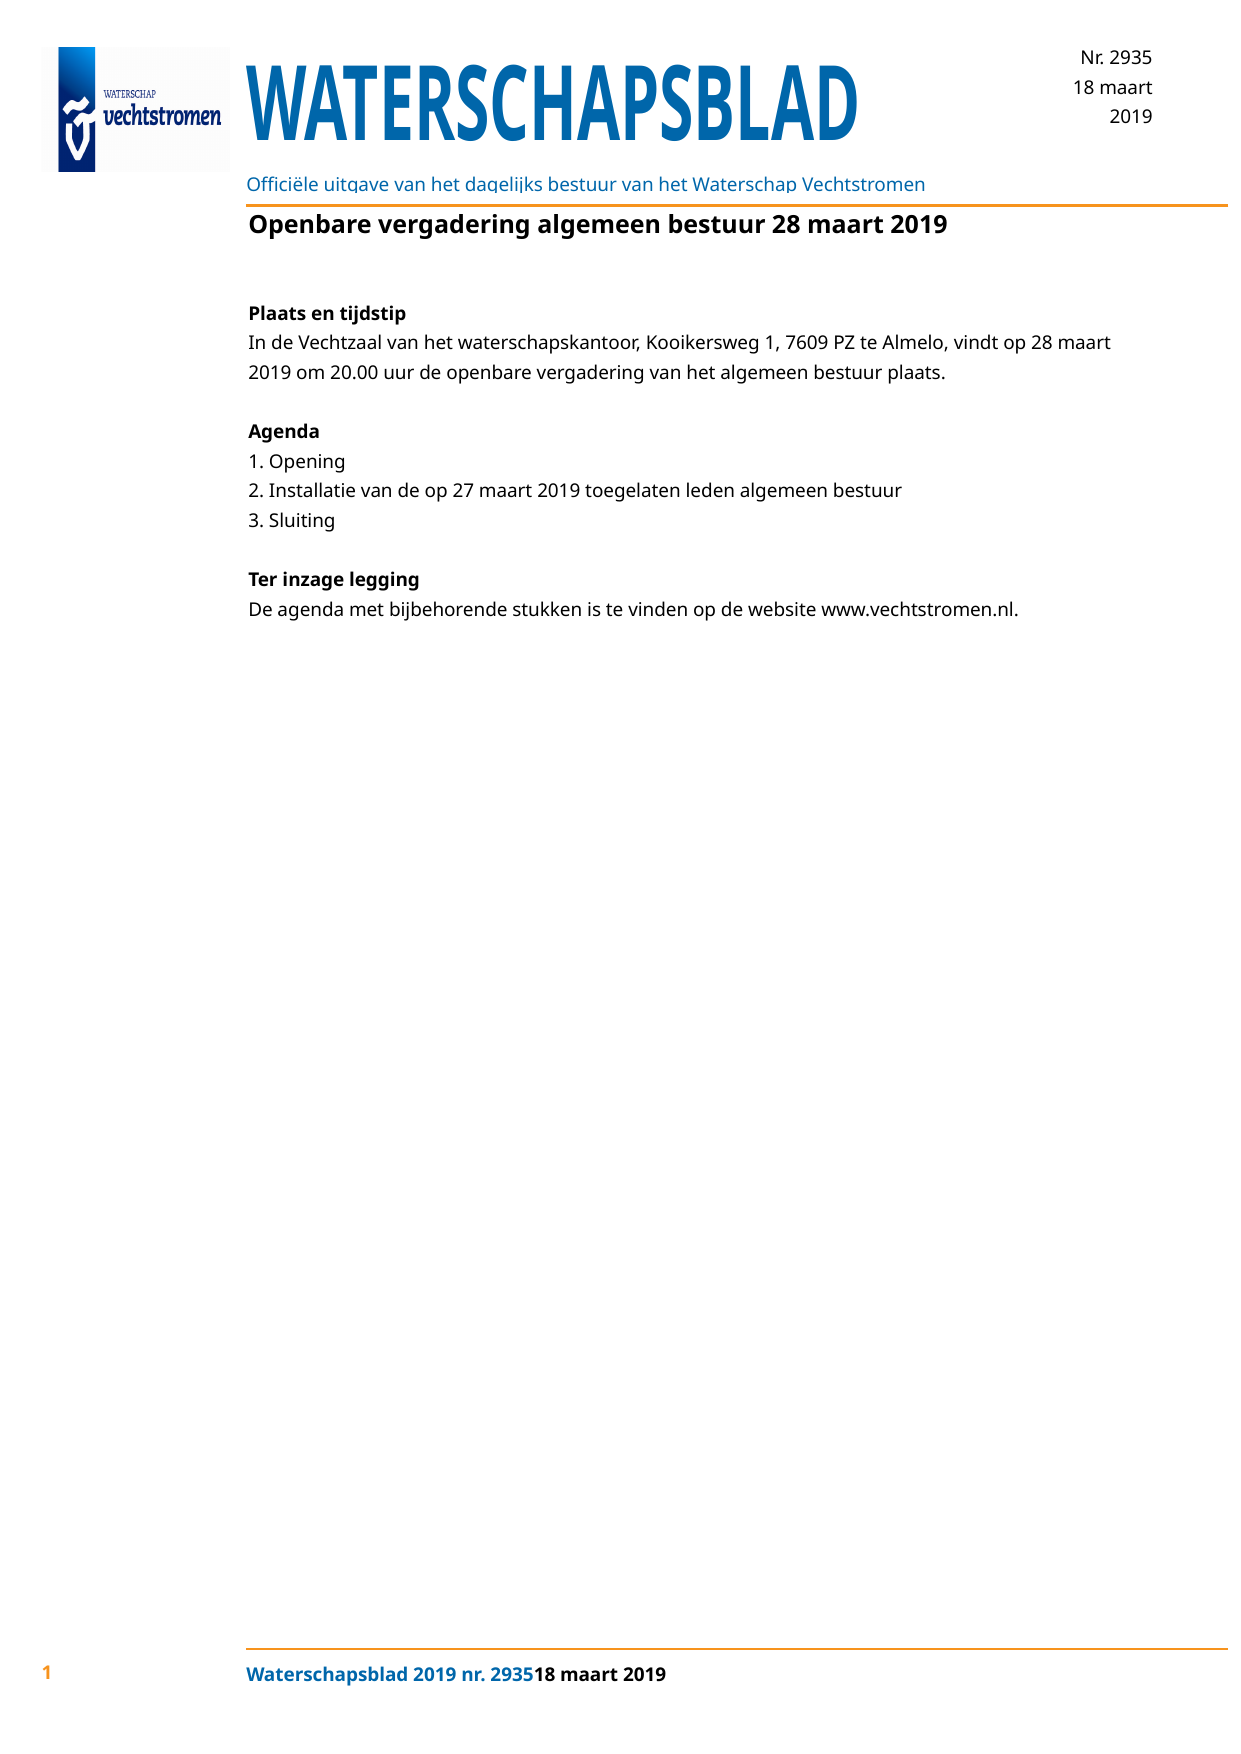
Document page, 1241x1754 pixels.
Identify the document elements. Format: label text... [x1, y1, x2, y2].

text 3. Sluiting [248, 507, 1152, 533]
text 1. Opening [248, 448, 1152, 473]
text Agenda [248, 418, 1152, 444]
text Ter inzage legging [248, 566, 1152, 592]
text 2. Installatie van de op 27 maart 2019 toegelaten leden algemeen bestuur [248, 477, 1152, 503]
text De agenda met bijbehorende stukken is te vinden op de website www.vechtstromen.nl. [248, 596, 1152, 621]
text Plaats en tijdstip [248, 300, 1152, 326]
picture [41, 47, 231, 172]
text Openbare vergadering algemeen bestuur 28 maart 2019 [248, 207, 1152, 241]
text In de Vechtzaal van het waterschapskantoor, Kooikersweg 1, 7609 PZ te Almelo, vindt op 28 maart 2019 om 20.00 uur de openbare vergadering van het algemeen bestuur plaats. [248, 329, 1152, 385]
